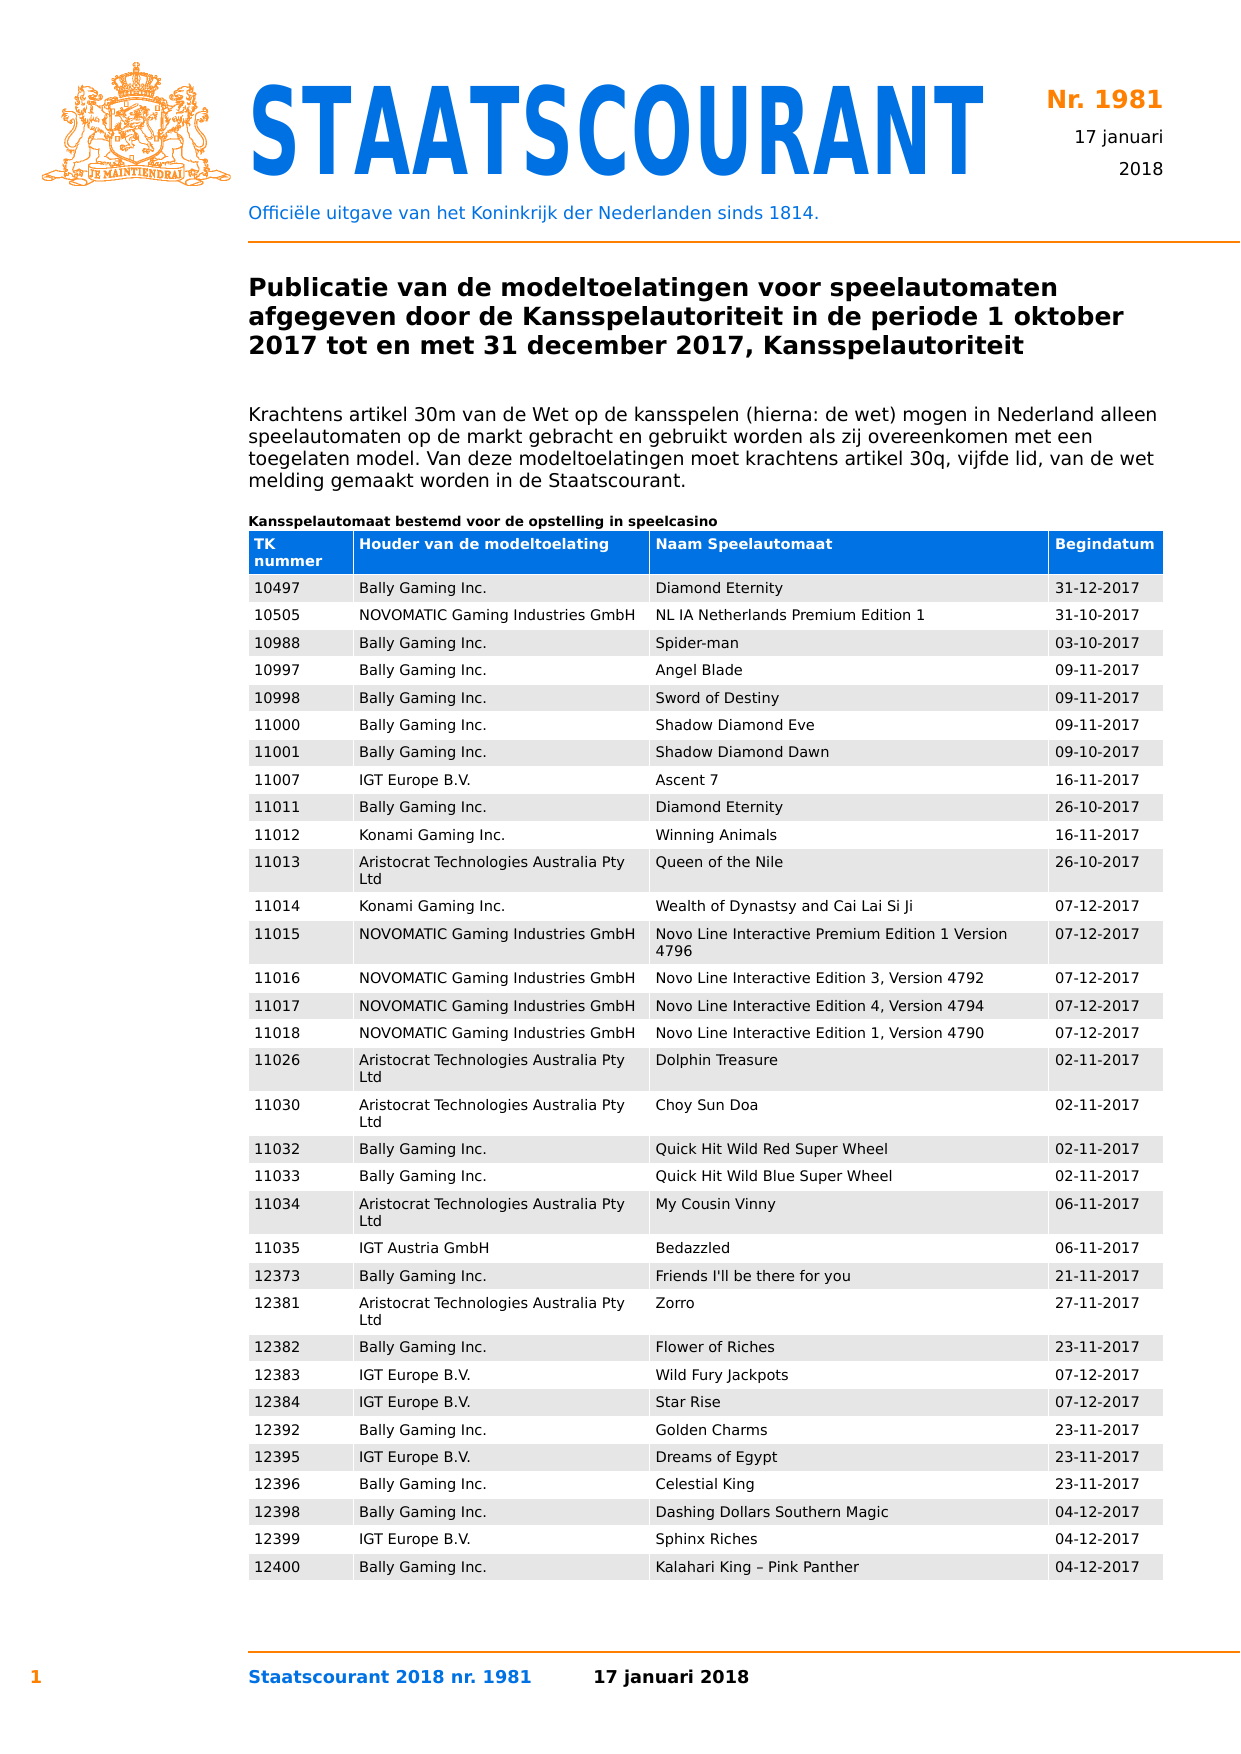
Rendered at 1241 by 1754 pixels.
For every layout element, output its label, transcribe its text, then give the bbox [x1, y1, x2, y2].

table_cell 12392 [249, 1417, 353, 1443]
table_cell Diamond Eternity [650, 794, 1048, 821]
table_cell 12383 [249, 1362, 353, 1388]
table_cell 11015 [249, 921, 353, 964]
table_cell Bally Gaming Inc. [354, 630, 649, 656]
table_cell 09-11-2017 [1049, 685, 1163, 711]
table_cell IGT Europe B.V. [354, 767, 649, 793]
table_cell Sphinx Riches [650, 1526, 1048, 1553]
table_cell 07-12-2017 [1049, 993, 1163, 1019]
table_cell Queen of the Nile [650, 849, 1048, 892]
table_cell 11034 [249, 1191, 353, 1234]
table_cell NL IA Netherlands Premium Edition 1 [650, 603, 1048, 629]
table_cell 23-11-2017 [1049, 1472, 1163, 1498]
table_cell Bally Gaming Inc. [354, 740, 649, 766]
table_cell 12399 [249, 1526, 353, 1553]
table_cell Choy Sun Doa [650, 1092, 1048, 1135]
table_cell Bally Gaming Inc. [354, 1335, 649, 1361]
table_cell 16-11-2017 [1049, 822, 1163, 848]
table_cell Diamond Eternity [650, 575, 1048, 602]
table_cell 11017 [249, 993, 353, 1019]
table_cell IGT Europe B.V. [354, 1444, 649, 1471]
table_cell IGT Europe B.V. [354, 1389, 649, 1416]
table_cell Shadow Diamond Dawn [650, 740, 1048, 766]
table_cell Bally Gaming Inc. [354, 1136, 649, 1163]
table_cell 04-12-2017 [1049, 1526, 1163, 1553]
table_cell 23-11-2017 [1049, 1444, 1163, 1471]
table_cell Bally Gaming Inc. [354, 1417, 649, 1443]
table_cell Officiële uitgave van het Koninkrijk der Nederlanden sinds 1814. [248, 203, 1240, 241]
table_cell 11012 [249, 822, 353, 848]
table_cell 10998 [249, 685, 353, 711]
table_cell 12384 [249, 1389, 353, 1416]
table_cell 07-12-2017 [1049, 965, 1163, 992]
table_cell Flower of Riches [650, 1335, 1048, 1361]
table_cell Aristocrat Technologies Australia Pty Ltd [354, 849, 649, 892]
table_cell 12381 [249, 1290, 353, 1333]
table_cell Dolphin Treasure [650, 1048, 1048, 1091]
table_cell Kalahari King – Pink Panther [650, 1554, 1048, 1580]
table_cell 07-12-2017 [1049, 1020, 1163, 1046]
table_cell 11011 [249, 794, 353, 821]
table_cell Novo Line Interactive Edition 3, Version 4792 [650, 965, 1048, 992]
table_cell NOVOMATIC Gaming Industries GmbH [354, 603, 649, 629]
table_cell Dashing Dollars Southern Magic [650, 1499, 1048, 1525]
table_cell 03-10-2017 [1049, 630, 1163, 656]
table_cell Bally Gaming Inc. [354, 685, 649, 711]
table_cell Star Rise [650, 1389, 1048, 1416]
table_cell Bally Gaming Inc. [354, 1554, 649, 1580]
table_cell 31-10-2017 [1049, 603, 1163, 629]
table_cell Quick Hit Wild Red Super Wheel [650, 1136, 1048, 1163]
table_cell TK nummer [249, 531, 353, 574]
table_cell 21-11-2017 [1049, 1263, 1163, 1289]
table_cell 11000 [249, 712, 353, 738]
table_cell Bally Gaming Inc. [354, 1499, 649, 1525]
table_cell 11018 [249, 1020, 353, 1046]
table_cell Bally Gaming Inc. [354, 1472, 649, 1498]
table_cell NOVOMATIC Gaming Industries GmbH [354, 993, 649, 1019]
table_cell IGT Europe B.V. [354, 1362, 649, 1388]
table_cell IGT Austria GmbH [354, 1235, 649, 1262]
table_cell 11026 [249, 1048, 353, 1091]
table_cell Bally Gaming Inc. [354, 575, 649, 602]
table_cell Wealth of Dynastsy and Cai Lai Si Ji [650, 894, 1048, 920]
table_header [25, 62, 248, 241]
table_cell 11035 [249, 1235, 353, 1262]
table_cell 11013 [249, 849, 353, 892]
table_cell Novo Line Interactive Edition 1, Version 4790 [650, 1020, 1048, 1046]
table_cell Bally Gaming Inc. [354, 1263, 649, 1289]
table_cell 31-12-2017 [1049, 575, 1163, 602]
table_cell Bedazzled [650, 1235, 1048, 1262]
table_cell Wild Fury Jackpots [650, 1362, 1048, 1388]
table_cell 10997 [249, 658, 353, 684]
table_header Nr. 1981 [998, 62, 1240, 121]
table_cell Konami Gaming Inc. [354, 822, 649, 848]
table_cell Dreams of Egypt [650, 1444, 1048, 1471]
table_cell Shadow Diamond Eve [650, 712, 1048, 738]
table_cell Spider-man [650, 630, 1048, 656]
table_cell 09-11-2017 [1049, 712, 1163, 738]
table_cell 04-12-2017 [1049, 1499, 1163, 1525]
table_cell 11016 [249, 965, 353, 992]
table_cell Celestial King [650, 1472, 1048, 1498]
table_cell 27-11-2017 [1049, 1290, 1163, 1333]
table_cell IGT Europe B.V. [354, 1526, 649, 1553]
table_cell Ascent 7 [650, 767, 1048, 793]
table_cell Bally Gaming Inc. [354, 794, 649, 821]
table_cell Angel Blade [650, 658, 1048, 684]
table_cell Novo Line Interactive Edition 4, Version 4794 [650, 993, 1048, 1019]
table_cell Bally Gaming Inc. [354, 1164, 649, 1190]
picture [41, 62, 231, 186]
table_cell Sword of Destiny [650, 685, 1048, 711]
table_cell 10988 [249, 630, 353, 656]
table_cell 12400 [249, 1554, 353, 1580]
table_cell NOVOMATIC Gaming Industries GmbH [354, 921, 649, 964]
table_cell Golden Charms [650, 1417, 1048, 1443]
table_cell 11032 [249, 1136, 353, 1163]
table_cell 11014 [249, 894, 353, 920]
table_cell 06-11-2017 [1049, 1191, 1163, 1234]
table_cell 02-11-2017 [1049, 1136, 1163, 1163]
table_cell 09-11-2017 [1049, 658, 1163, 684]
table_cell Konami Gaming Inc. [354, 894, 649, 920]
table_cell 26-10-2017 [1049, 794, 1163, 821]
table_cell 26-10-2017 [1049, 849, 1163, 892]
table_cell 12398 [249, 1499, 353, 1525]
table_cell Begindatum [1049, 531, 1163, 574]
table_cell Aristocrat Technologies Australia Pty Ltd [354, 1092, 649, 1135]
table_cell 11033 [249, 1164, 353, 1190]
table_cell Bally Gaming Inc. [354, 658, 649, 684]
table_cell NOVOMATIC Gaming Industries GmbH [354, 965, 649, 992]
table_cell 17 januari [998, 121, 1240, 153]
table_cell Aristocrat Technologies Australia Pty Ltd [354, 1191, 649, 1234]
table_cell Winning Animals [650, 822, 1048, 848]
table_cell Friends I'll be there for you [650, 1263, 1048, 1289]
table_cell 11030 [249, 1092, 353, 1135]
table_cell 16-11-2017 [1049, 767, 1163, 793]
table_cell 12395 [249, 1444, 353, 1471]
table_header STAATSCOURANT [248, 62, 998, 203]
table_cell Bally Gaming Inc. [354, 712, 649, 738]
table_cell Aristocrat Technologies Australia Pty Ltd [354, 1048, 649, 1091]
table_cell 07-12-2017 [1049, 1389, 1163, 1416]
table_cell Aristocrat Technologies Australia Pty Ltd [354, 1290, 649, 1333]
text Krachtens artikel 30m van de Wet op de kansspelen (hierna: de wet) mogen in Nederland alleen speelautomaten op de markt gebracht en gebruikt worden als zij overeenkomen met een toegelaten model. Van deze modeltoelatingen moet krachtens artikel 30q, vijfde lid, van de wet melding gemaakt worden in de Staatscourant. [248, 404, 1163, 492]
subtitle Publicatie van de modeltoelatingen voor speelautomaten afgegeven door de Kansspelautoriteit in de periode 1 oktober 2017 tot en met 31 december 2017, Kansspelautoriteit [248, 273, 1163, 361]
table_cell 07-12-2017 [1049, 921, 1163, 964]
table_cell 02-11-2017 [1049, 1164, 1163, 1190]
table_cell 11007 [249, 767, 353, 793]
table_cell Naam Speelautomaat [650, 531, 1048, 574]
table_cell Novo Line Interactive Premium Edition 1 Version 4796 [650, 921, 1048, 964]
table_cell 10497 [249, 575, 353, 602]
table_cell 02-11-2017 [1049, 1048, 1163, 1091]
table_cell 12373 [249, 1263, 353, 1289]
table_cell 23-11-2017 [1049, 1335, 1163, 1361]
table_cell 04-12-2017 [1049, 1554, 1163, 1580]
table_cell NOVOMATIC Gaming Industries GmbH [354, 1020, 649, 1046]
table_cell 2018 [998, 153, 1240, 203]
table_cell 11001 [249, 740, 353, 766]
table_cell 07-12-2017 [1049, 1362, 1163, 1388]
table_cell My Cousin Vinny [650, 1191, 1048, 1234]
table_header Kansspelautomaat bestemd voor de opstelling in speelcasino [248, 514, 1163, 530]
table_cell 06-11-2017 [1049, 1235, 1163, 1262]
table_cell 12382 [249, 1335, 353, 1361]
table_cell Houder van de modeltoelating [354, 531, 649, 574]
table_cell Zorro [650, 1290, 1048, 1333]
table_cell 10505 [249, 603, 353, 629]
table_cell 23-11-2017 [1049, 1417, 1163, 1443]
table_cell 07-12-2017 [1049, 894, 1163, 920]
table_cell 09-10-2017 [1049, 740, 1163, 766]
table_cell 12396 [249, 1472, 353, 1498]
table_cell Quick Hit Wild Blue Super Wheel [650, 1164, 1048, 1190]
table_cell 02-11-2017 [1049, 1092, 1163, 1135]
